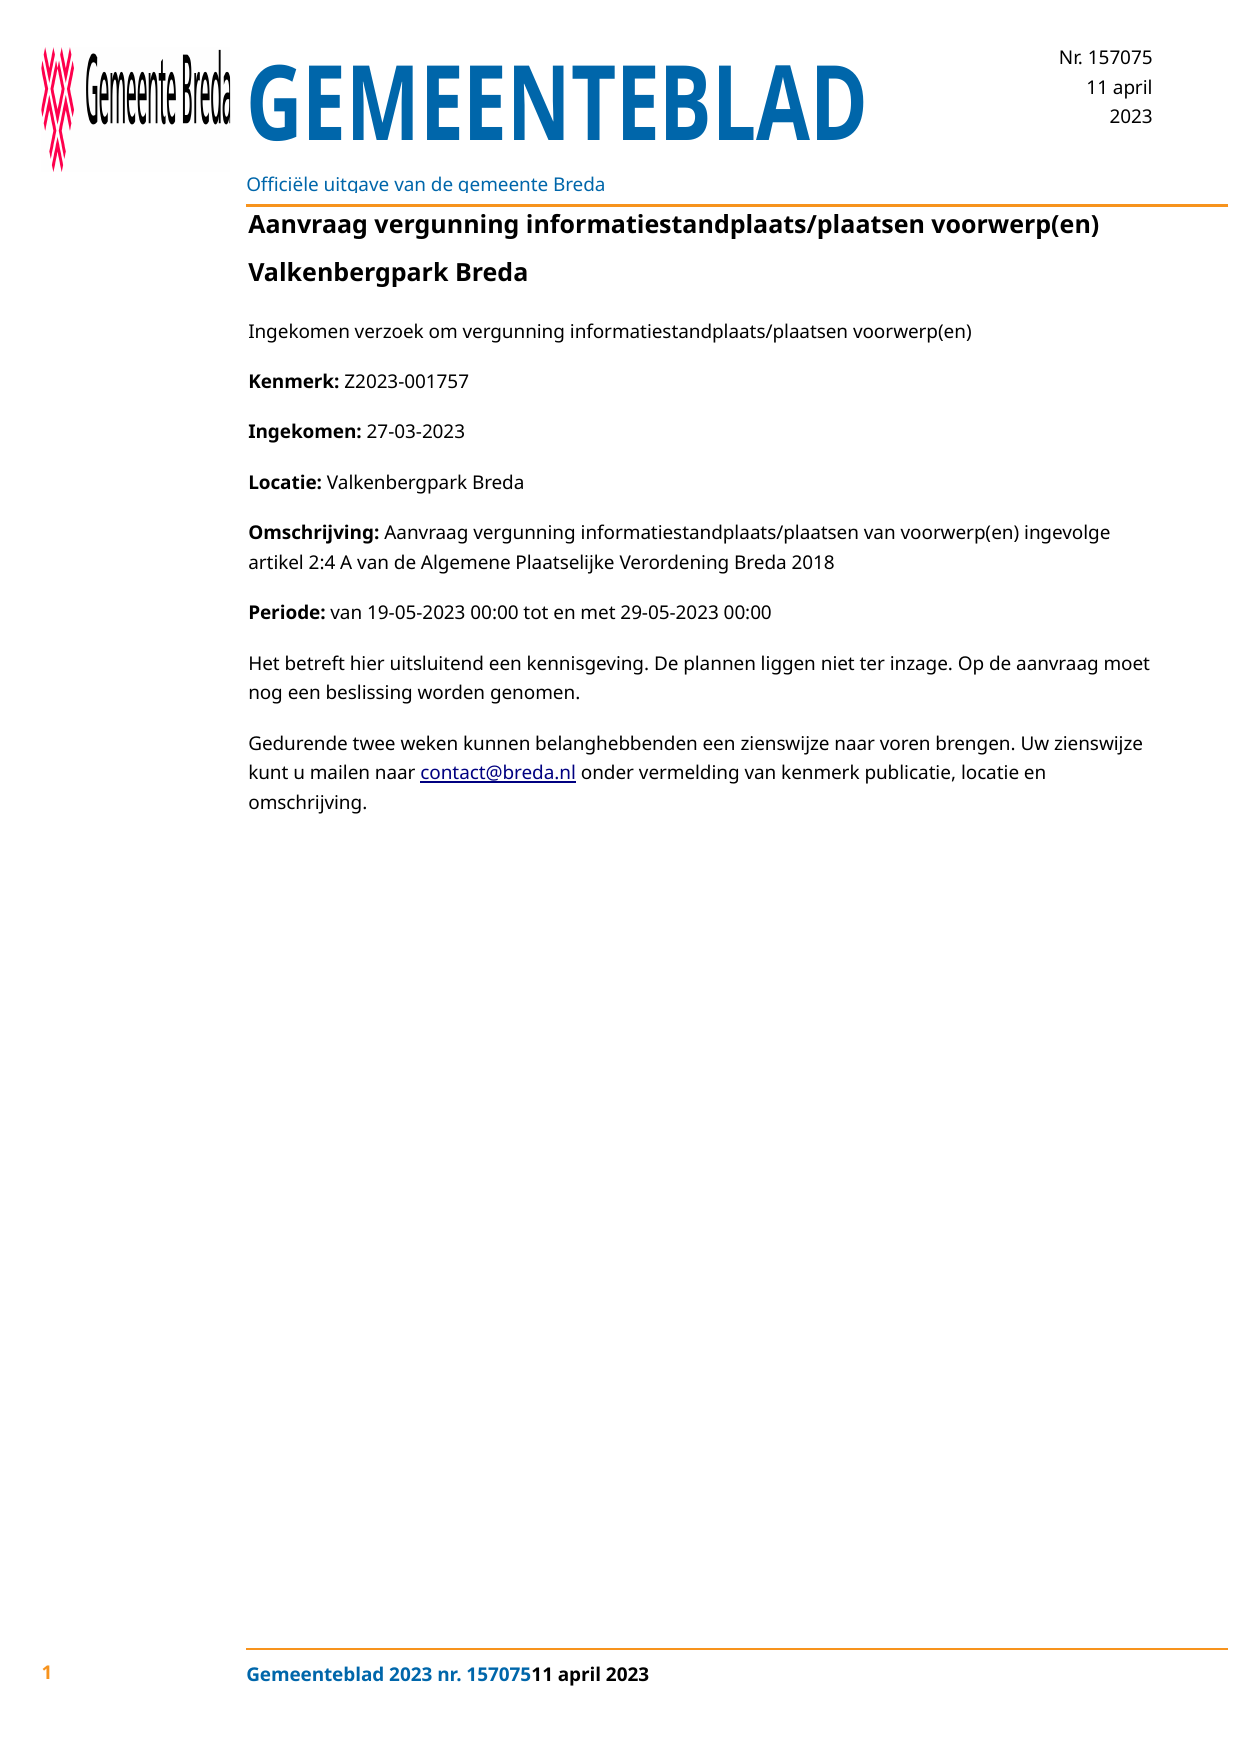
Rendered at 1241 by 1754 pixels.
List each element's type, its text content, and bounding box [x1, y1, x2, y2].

text Het betreft hier uitsluitend een kennisgeving. De plannen liggen niet ter inzage. Op de aanvraag moet nog een beslissing worden genomen. [248, 650, 1152, 705]
text Locatie: Valkenbergpark Breda [248, 469, 1152, 495]
text Omschrijving: Aanvraag vergunning informatiestandplaats/plaatsen van voorwerp(en) ingevolge artikel 2:4 A van de Algemene Plaatselijke Verordening Breda 2018 [248, 519, 1152, 575]
text Aanvraag vergunning informatiestandplaats/plaatsen voorwerp(en) Valkenbergpark Breda [248, 207, 1152, 288]
text Ingekomen verzoek om vergunning informatiestandplaats/plaatsen voorwerp(en) [248, 318, 1152, 344]
text Kenmerk: Z2023-001757 [248, 368, 1152, 394]
text Periode: van 19-05-2023 00:00 tot en met 29-05-2023 00:00 [248, 599, 1152, 625]
picture [41, 47, 231, 172]
text Gedurende twee weken kunnen belanghebbenden een zienswijze naar voren brengen. Uw zienswijze kunt u mailen naar contact@breda.nl onder vermelding van kenmerk publicatie, locatie en omschrijving. [248, 730, 1152, 815]
text Ingekomen: 27-03-2023 [248, 419, 1152, 444]
